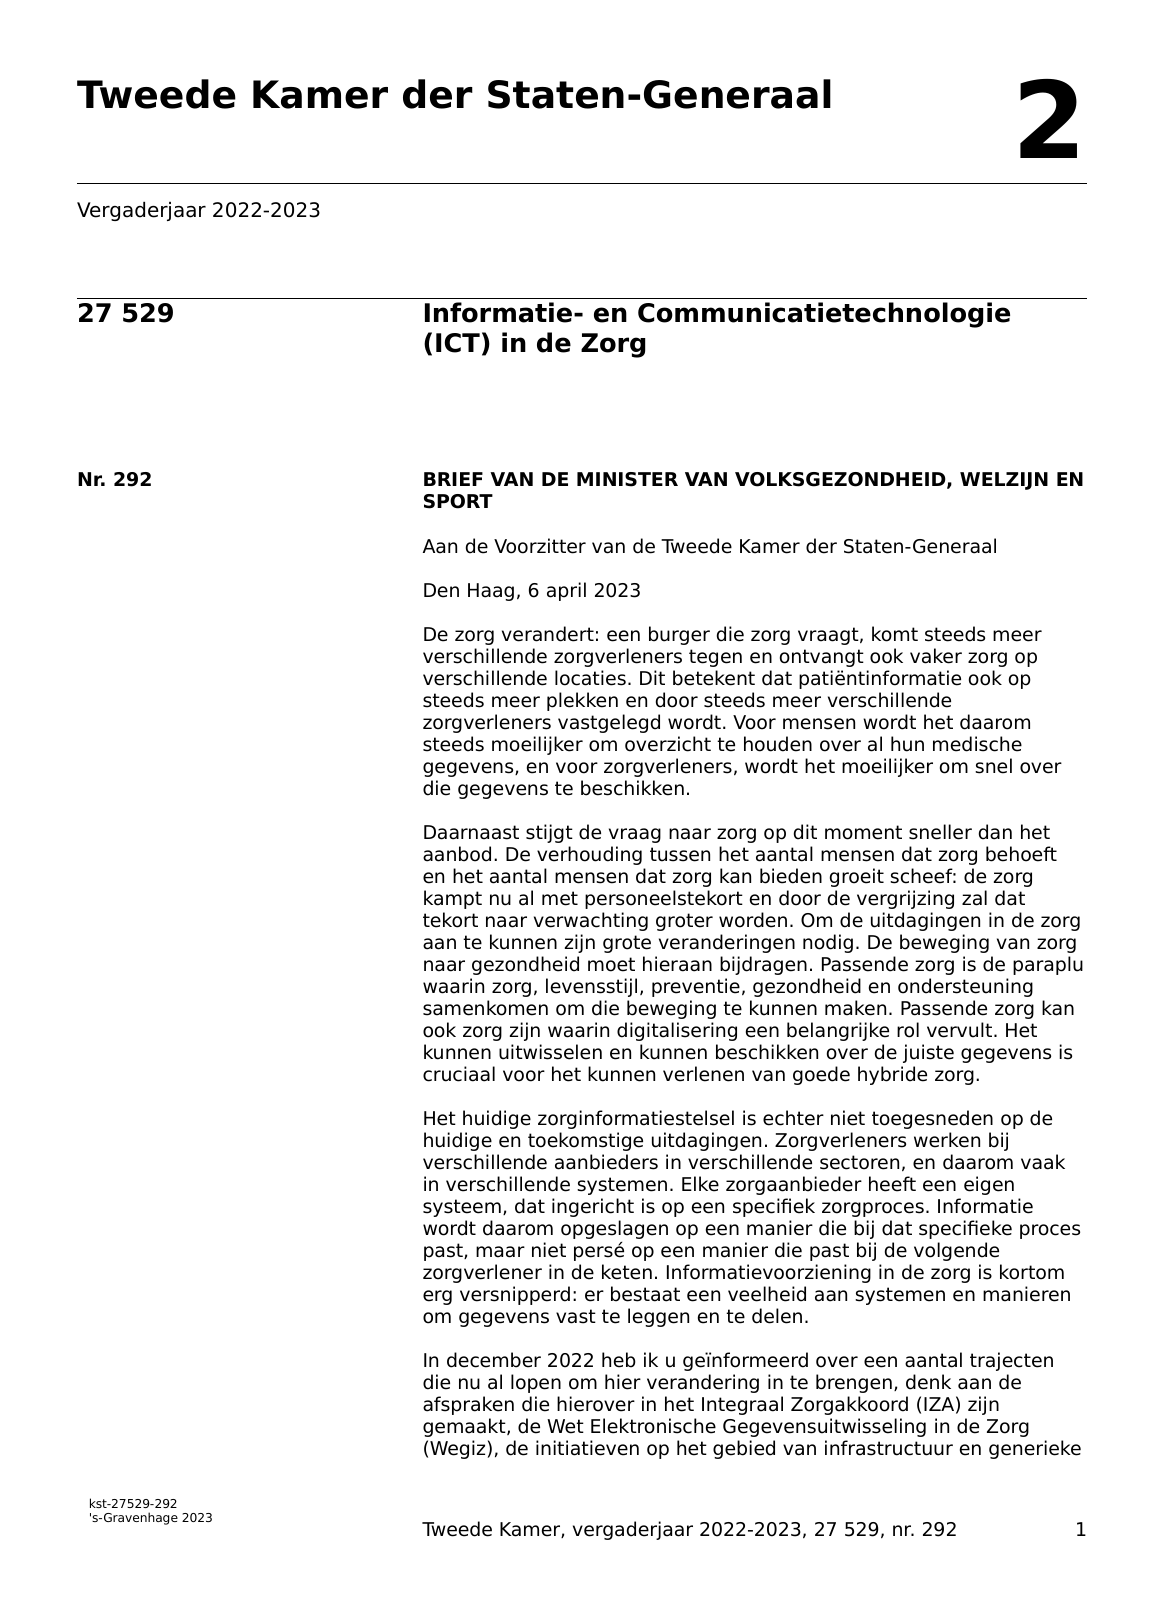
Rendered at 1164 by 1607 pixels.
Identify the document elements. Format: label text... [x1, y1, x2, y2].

text Den Haag, 6 april 2023 [422, 580, 1087, 602]
text In december 2022 heb ik u geïnformeerd over een aantal trajecten die nu al lopen om hier verandering in te brengen, denk aan de afspraken die hierover in het Integraal Zorgakkoord (IZA) zijn gemaakt, de Wet Elektronische Gegevensuitwisseling in de Zorg (Wegiz), de initiatieven op het gebied van infrastructuur en generieke [422, 1350, 1087, 1460]
table_header 2 [886, 59, 1087, 183]
text kst-27529-292 [88, 1497, 323, 1511]
table_cell Vergaderjaar 2022-2023 [77, 184, 1087, 298]
subtitle Nr. 292 BRIEF VAN DE MINISTER VAN VOLKSGEZONDHEID, WELZIJN EN SPORT [77, 469, 1087, 513]
text Aan de Voorzitter van de Tweede Kamer der Staten-Generaal [422, 536, 1087, 557]
subtitle 27 529 Informatie- en Communicatietechnologie (ICT) in de Zorg [77, 299, 1087, 358]
text De zorg verandert: een burger die zorg vraagt, komt steeds meer verschillende zorgverleners tegen en ontvangt ook vaker zorg op verschillende locaties. Dit betekent dat patiëntinformatie ook op steeds meer plekken en door steeds meer verschillende zorgverleners vastgelegd wordt. Voor mensen wordt het daarom steeds moeilijker om overzicht te houden over al hun medische gegevens, en voor zorgverleners, wordt het moeilijker om snel over die gegevens te beschikken. [422, 624, 1087, 800]
text Daarnaast stijgt de vraag naar zorg op dit moment sneller dan het aanbod. De verhouding tussen het aantal mensen dat zorg behoeft en het aantal mensen dat zorg kan bieden groeit scheef: de zorg kampt nu al met personeelstekort en door de vergrijzing zal dat tekort naar verwachting groter worden. Om de uitdagingen in de zorg aan te kunnen zijn grote veranderingen nodig. De beweging van zorg naar gezondheid moet hieraan bijdragen. Passende zorg is de paraplu waarin zorg, levensstijl, preventie, gezondheid en ondersteuning samenkomen om die beweging te kunnen maken. Passende zorg kan ook zorg zijn waarin digitalisering een belangrijke rol vervult. Het kunnen uitwisselen en kunnen beschikken over de juiste gegevens is cruciaal voor het kunnen verlenen van goede hybride zorg. [422, 822, 1087, 1086]
text 's-Gravenhage 2023 [88, 1511, 323, 1525]
table_header Tweede Kamer der Staten-Generaal [77, 59, 886, 183]
text Het huidige zorginformatiestelsel is echter niet toegesneden op de huidige en toekomstige uitdagingen. Zorgverleners werken bij verschillende aanbieders in verschillende sectoren, en daarom vaak in verschillende systemen. Elke zorgaanbieder heeft een eigen systeem, dat ingericht is op een specifiek zorgproces. Informatie wordt daarom opgeslagen op een manier die bij dat specifieke proces past, maar niet persé op een manier die past bij de volgende zorgverlener in de keten. Informatievoorziening in de zorg is kortom erg versnipperd: er bestaat een veelheid aan systemen en manieren om gegevens vast te leggen en te delen. [422, 1108, 1087, 1328]
